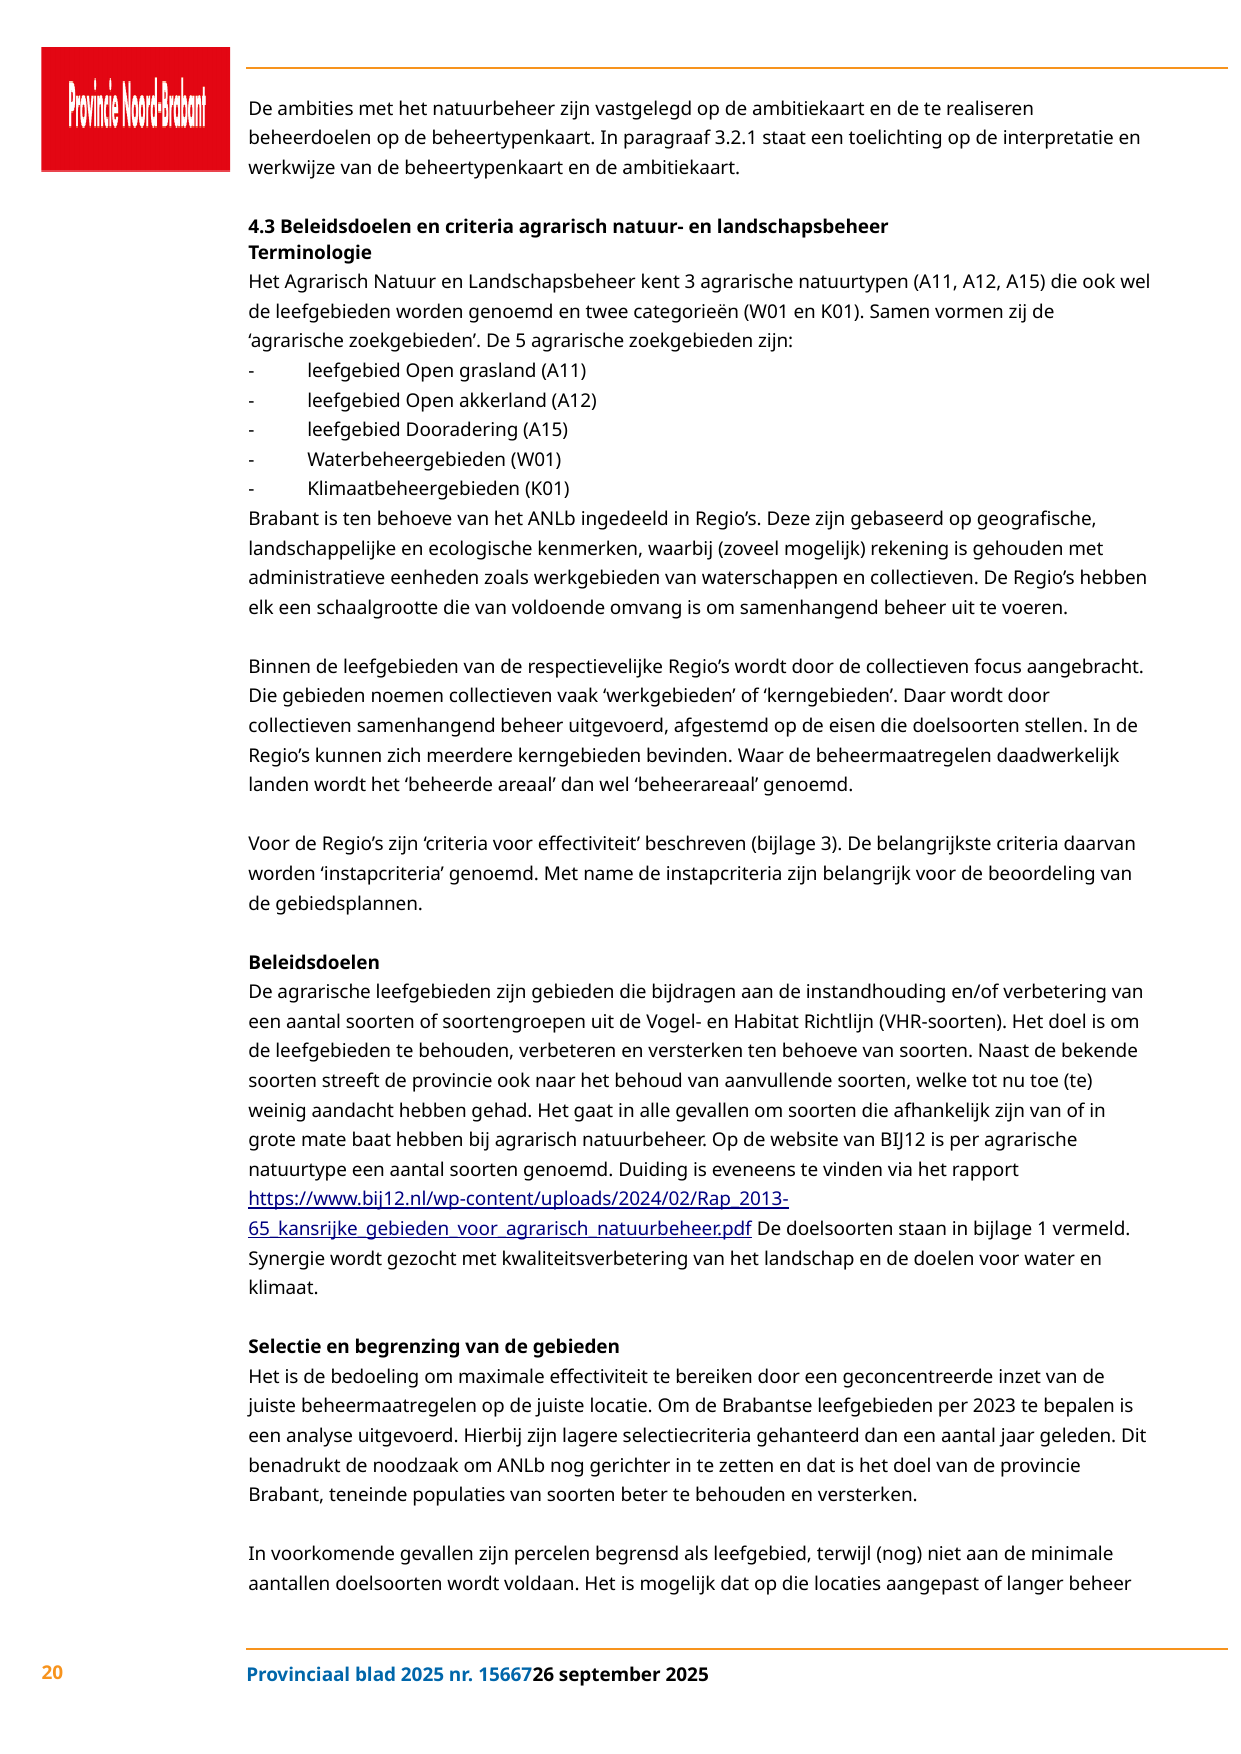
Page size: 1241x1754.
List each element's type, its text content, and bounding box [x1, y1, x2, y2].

text De agrarische leefgebieden zijn gebieden die bijdragen aan de instandhouding en/of verbetering van een aantal soorten of soortengroepen uit de Vogel- en Habitat Richtlijn (VHR-soorten). Het doel is om de leefgebieden te behouden, verbeteren en versterken ten behoeve van soorten. Naast de bekende soorten streeft de provincie ook naar het behoud van aanvullende soorten, welke tot nu toe (te) weinig aandacht hebben gehad. Het gaat in alle gevallen om soorten die afhankelijk zijn van of in grote mate baat hebben bij agrarisch natuurbeheer. Op de website van BIJ12 is per agrarische natuurtype een aantal soorten genoemd. Duiding is eveneens te vinden via het rapport https://www.bij12.nl/wp-content/uploads/2024/02/Rap_2013-65_kansrijke_gebieden_voor_agrarisch_natuurbeheer.pdf De doelsoorten staan in bijlage 1 vermeld. Synergie wordt gezocht met kwaliteitsverbetering van het landschap en de doelen voor water en klimaat. [248, 978, 1152, 1300]
text Beleidsdoelen [248, 949, 1152, 974]
text Het is de bedoeling om maximale effectiviteit te bereiken door een geconcentreerde inzet van de juiste beheermaatregelen op de juiste locatie. Om de Brabantse leefgebieden per 2023 te bepalen is een analyse uitgevoerd. Hierbij zijn lagere selectiecriteria gehanteerd dan een aantal jaar geleden. Dit benadrukt de noodzaak om ANLb nog gerichter in te zetten en dat is het doel van de provincie Brabant, teneinde populaties van soorten beter te behouden en versterken. [248, 1363, 1152, 1507]
text Voor de Regio’s zijn ‘criteria voor effectiviteit’ beschreven (bijlage 3). De belangrijkste criteria daarvan worden ‘instapcriteria’ genoemd. Met name de instapcriteria zijn belangrijk voor de beoordeling van de gebiedsplannen. [248, 831, 1152, 915]
text Terminologie [248, 239, 1152, 264]
text Binnen de leefgebieden van de respectievelijke Regio’s wordt door de collectieven focus aangebracht. Die gebieden noemen collectieven vaak ‘werkgebieden’ of ‘kerngebieden’. Daar wordt door collectieven samenhangend beheer uitgevoerd, afgestemd op de eisen die doelsoorten stellen. In de Regio’s kunnen zich meerdere kerngebieden bevinden. Waar de beheermaatregelen daadwerkelijk landen wordt het ‘beheerde areaal’ dan wel ‘beheerareaal’ genoemd. [248, 653, 1152, 797]
text Brabant is ten behoeve van het ANLb ingedeeld in Regio’s. Deze zijn gebaseerd op geografische, landschappelijke en ecologische kenmerken, waarbij (zoveel mogelijk) rekening is gehouden met administratieve eenheden zoals werkgebieden van waterschappen en collectieven. De Regio’s hebben elk een schaalgrootte die van voldoende omvang is om samenhangend beheer uit te voeren. [248, 505, 1152, 619]
list leefgebied Open grasland (A11) [248, 357, 1152, 383]
list Klimaatbeheergebieden (K01) [248, 476, 1152, 501]
text 4.3 Beleidsdoelen en criteria agrarisch natuur- en landschapsbeheer [248, 213, 1152, 239]
list leefgebied Open akkerland (A12) [248, 387, 1152, 412]
picture [41, 47, 231, 172]
text De ambities met het natuurbeheer zijn vastgelegd op de ambitiekaart en de te realiseren beheerdoelen op de beheertypenkaart. In paragraaf 3.2.1 staat een toelichting op de interpretatie en werkwijze van de beheertypenkaart en de ambitiekaart. [248, 95, 1152, 180]
list leefgebied Dooradering (A15) [248, 416, 1152, 442]
text Het Agrarisch Natuur en Landschapsbeheer kent 3 agrarische natuurtypen (A11, A12, A15) die ook wel de leefgebieden worden genoemd en twee categorieën (W01 en K01). Samen vormen zij de ‘agrarische zoekgebieden’. De 5 agrarische zoekgebieden zijn: [248, 268, 1152, 353]
list Waterbeheergebieden (W01) [248, 446, 1152, 472]
text Selectie en begrenzing van de gebieden [248, 1333, 1152, 1359]
text In voorkomende gevallen zijn percelen begrensd als leefgebied, terwijl (nog) niet aan de minimale aantallen doelsoorten wordt voldaan. Het is mogelijk dat op die locaties aangepast of langer beheer [248, 1541, 1152, 1596]
